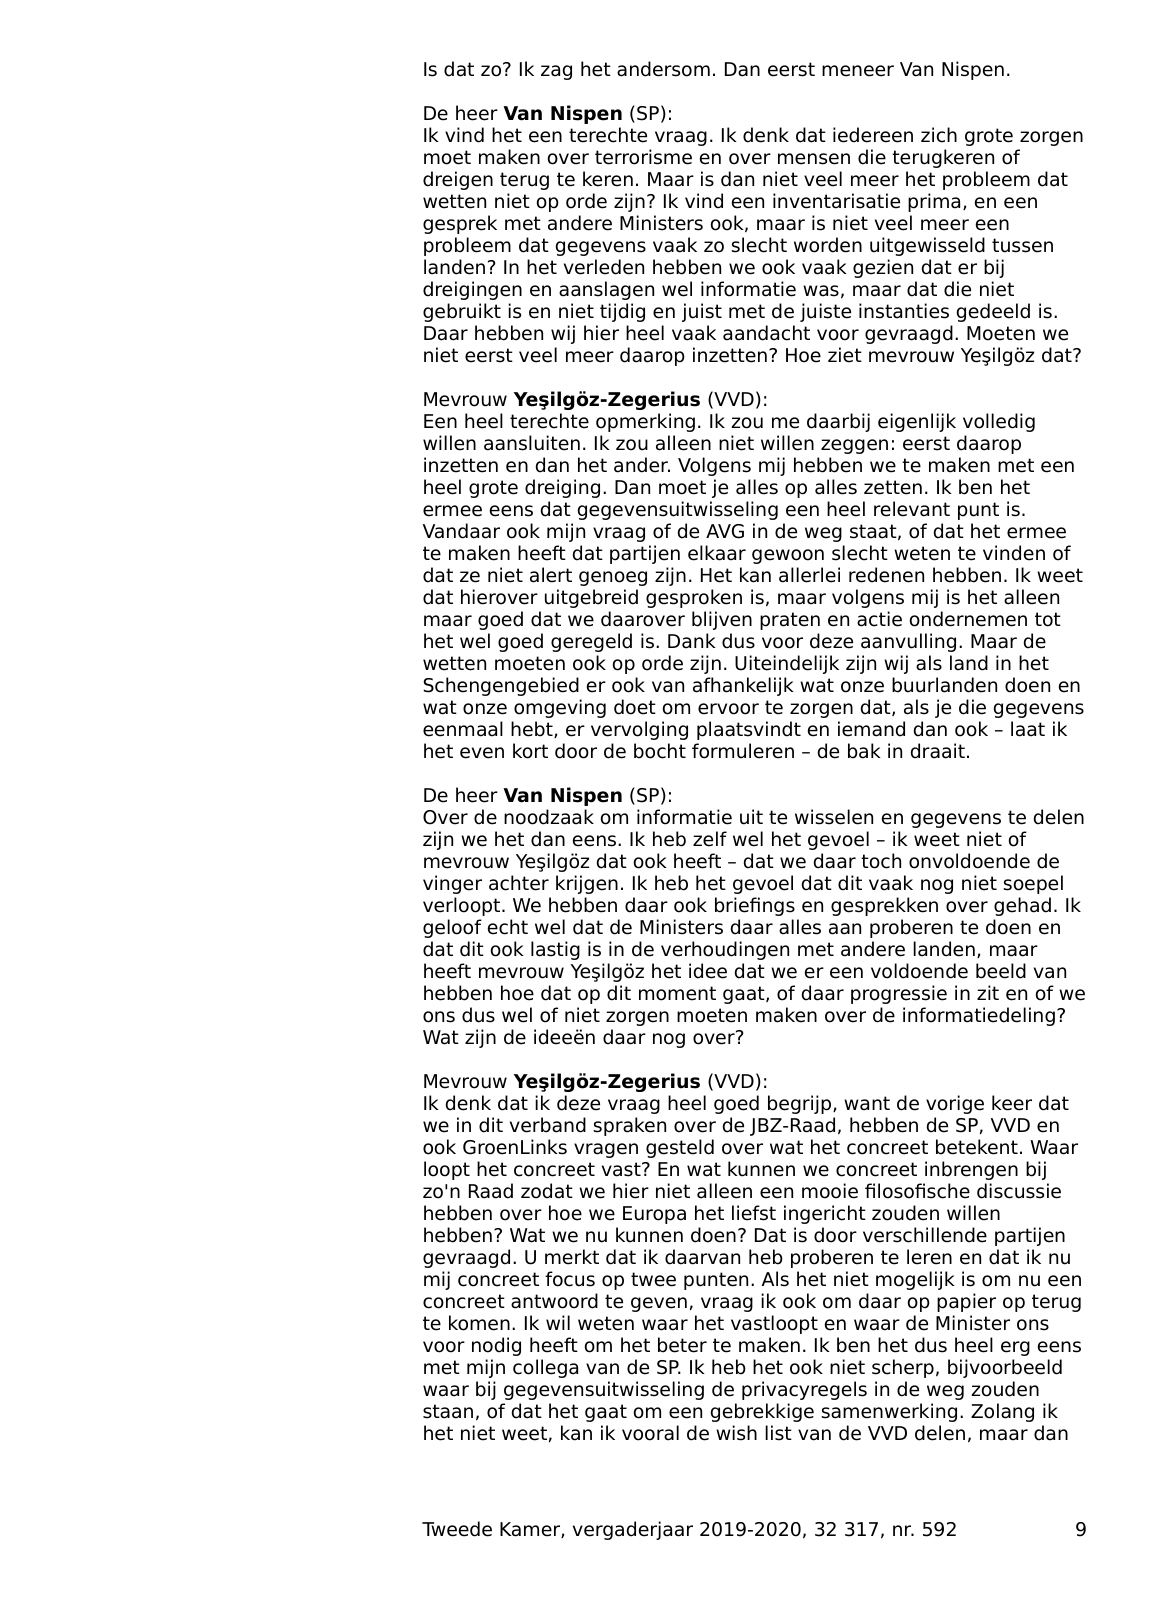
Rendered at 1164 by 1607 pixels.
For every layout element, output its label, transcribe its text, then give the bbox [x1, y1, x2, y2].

text Over de noodzaak om informatie uit te wisselen en gegevens te delen zijn we het dan eens. Ik heb zelf wel het gevoel – ik weet niet of mevrouw Yeşilgöz dat ook heeft – dat we daar toch onvoldoende de vinger achter krijgen. Ik heb het gevoel dat dit vaak nog niet soepel verloopt. We hebben daar ook briefings en gesprekken over gehad. Ik geloof echt wel dat de Ministers daar alles aan proberen te doen en dat dit ook lastig is in de verhoudingen met andere landen, maar heeft mevrouw Yeşilgöz het idee dat we er een voldoende beeld van hebben hoe dat op dit moment gaat, of daar progressie in zit en of we ons dus wel of niet zorgen moeten maken over de informatiedeling? Wat zijn de ideeën daar nog over? [422, 807, 1087, 1049]
text Mevrouw Yeşilgöz-Zegerius (VVD): [422, 1071, 1087, 1093]
text Ik denk dat ik deze vraag heel goed begrijp, want de vorige keer dat we in dit verband spraken over de JBZ-Raad, hebben de SP, VVD en ook GroenLinks vragen gesteld over wat het concreet betekent. Waar loopt het concreet vast? En wat kunnen we concreet inbrengen bij zo'n Raad zodat we hier niet alleen een mooie filosofische discussie hebben over hoe we Europa het liefst ingericht zouden willen hebben? Wat we nu kunnen doen? Dat is door verschillende partijen gevraagd. U merkt dat ik daarvan heb proberen te leren en dat ik nu mij concreet focus op twee punten. Als het niet mogelijk is om nu een concreet antwoord te geven, vraag ik ook om daar op papier op terug te komen. Ik wil weten waar het vastloopt en waar de Minister ons voor nodig heeft om het beter te maken. Ik ben het dus heel erg eens met mijn collega van de SP. Ik heb het ook niet scherp, bijvoorbeeld waar bij gegevensuitwisseling de privacyregels in de weg zouden staan, of dat het gaat om een gebrekkige samenwerking. Zolang ik het niet weet, kan ik vooral de wish list van de VVD delen, maar dan [422, 1093, 1087, 1444]
text Mevrouw Yeşilgöz-Zegerius (VVD): [422, 389, 1087, 411]
text Ik vind het een terechte vraag. Ik denk dat iedereen zich grote zorgen moet maken over terrorisme en over mensen die terugkeren of dreigen terug te keren. Maar is dan niet veel meer het probleem dat wetten niet op orde zijn? Ik vind een inventarisatie prima, en een gesprek met andere Ministers ook, maar is niet veel meer een probleem dat gegevens vaak zo slecht worden uitgewisseld tussen landen? In het verleden hebben we ook vaak gezien dat er bij dreigingen en aanslagen wel informatie was, maar dat die niet gebruikt is en niet tijdig en juist met de juiste instanties gedeeld is. Daar hebben wij hier heel vaak aandacht voor gevraagd. Moeten we niet eerst veel meer daarop inzetten? Hoe ziet mevrouw Yeşilgöz dat? [422, 125, 1087, 367]
text Een heel terechte opmerking. Ik zou me daarbij eigenlijk volledig willen aansluiten. Ik zou alleen niet willen zeggen: eerst daarop inzetten en dan het ander. Volgens mij hebben we te maken met een heel grote dreiging. Dan moet je alles op alles zetten. Ik ben het ermee eens dat gegevensuitwisseling een heel relevant punt is. Vandaar ook mijn vraag of de AVG in de weg staat, of dat het ermee te maken heeft dat partijen elkaar gewoon slecht weten te vinden of dat ze niet alert genoeg zijn. Het kan allerlei redenen hebben. Ik weet dat hierover uitgebreid gesproken is, maar volgens mij is het alleen maar goed dat we daarover blijven praten en actie ondernemen tot het wel goed geregeld is. Dank dus voor deze aanvulling. Maar de wetten moeten ook op orde zijn. Uiteindelijk zijn wij als land in het Schengengebied er ook van afhankelijk wat onze buurlanden doen en wat onze omgeving doet om ervoor te zorgen dat, als je die gegevens eenmaal hebt, er vervolging plaatsvindt en iemand dan ook – laat ik het even kort door de bocht formuleren – de bak in draait. [422, 411, 1087, 763]
text De heer Van Nispen (SP): [422, 785, 1087, 807]
text De heer Van Nispen (SP): [422, 103, 1087, 125]
text Is dat zo? Ik zag het andersom. Dan eerst meneer Van Nispen. [422, 59, 1087, 81]
